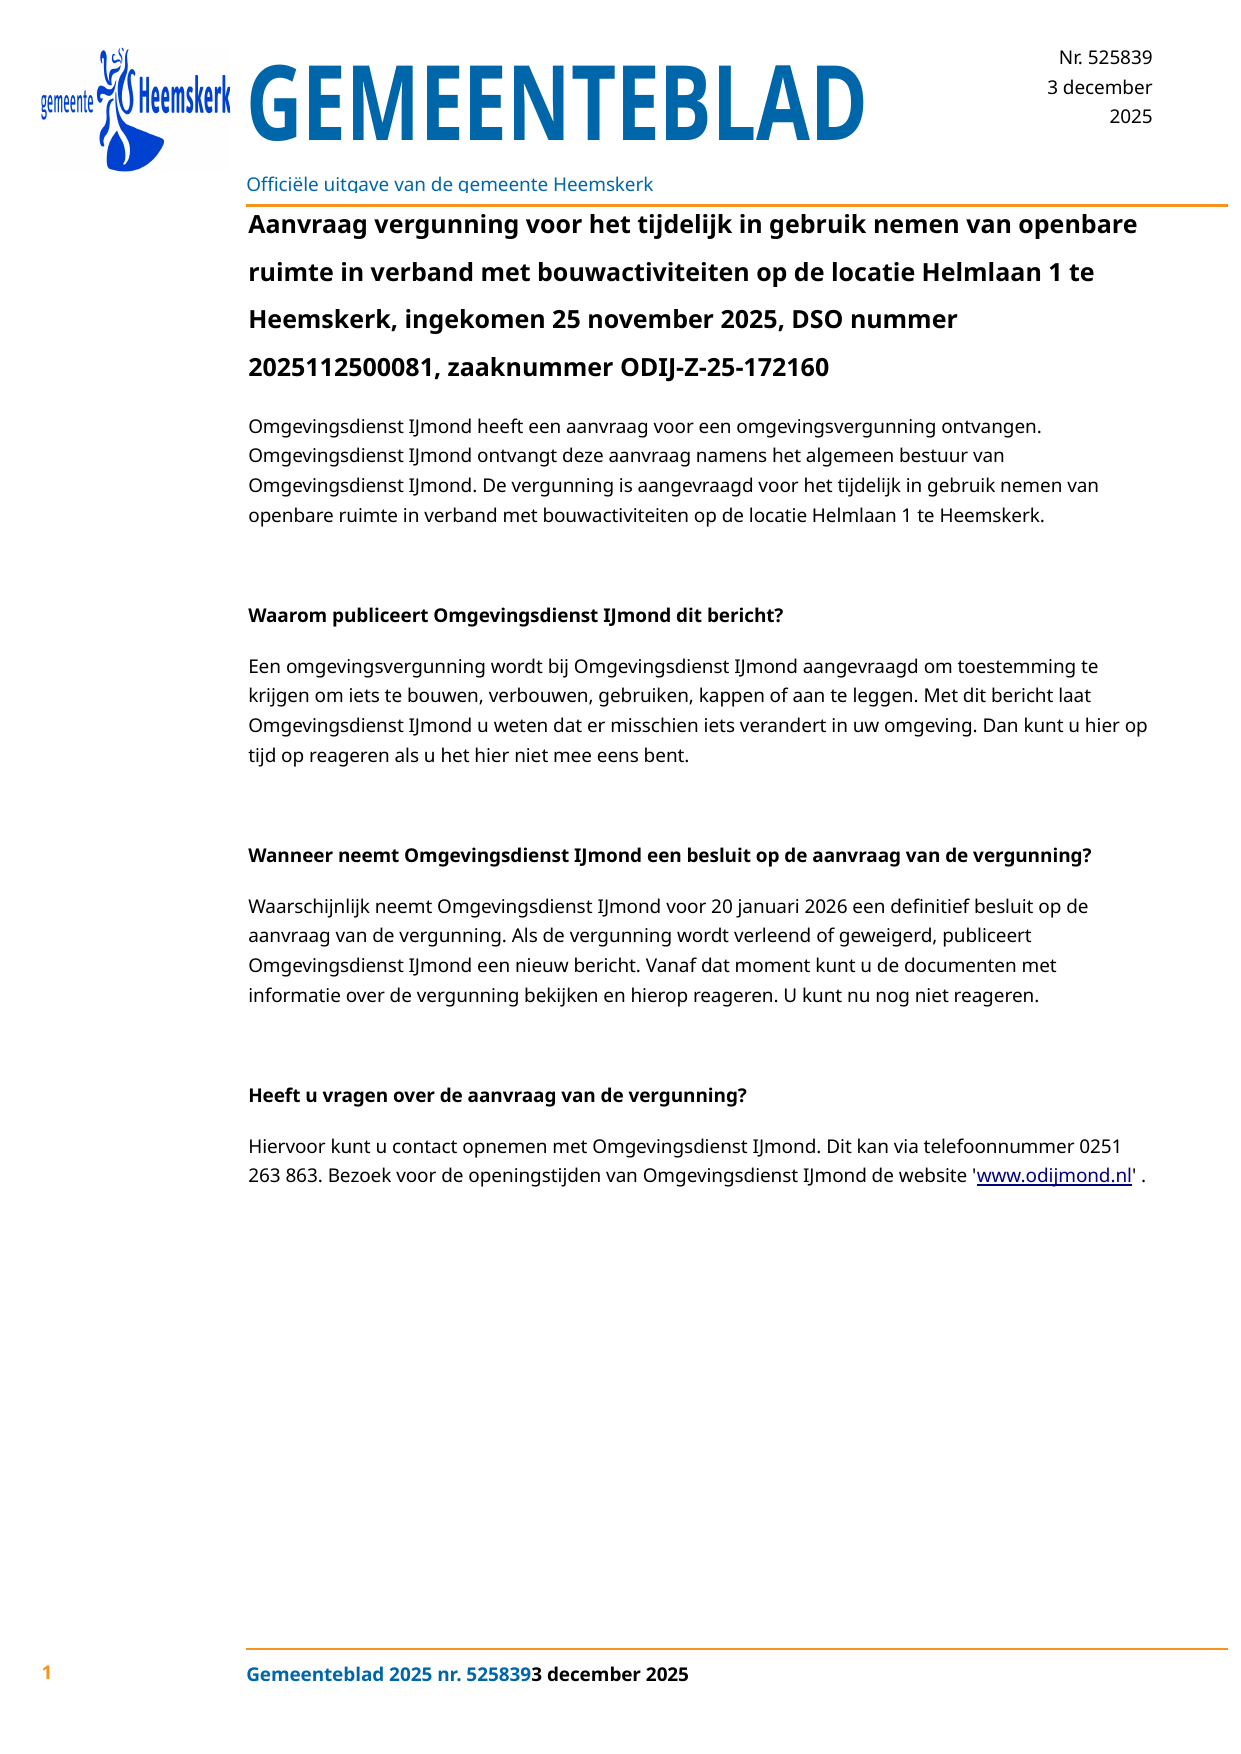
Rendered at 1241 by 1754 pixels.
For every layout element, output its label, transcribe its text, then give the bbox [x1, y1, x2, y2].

text Waarom publiceert Omgevingsdienst IJmond dit bericht? [248, 603, 1152, 628]
text Hiervoor kunt u contact opnemen met Omgevingsdienst IJmond. Dit kan via telefoonnummer 0251 263 863. Bezoek voor de openingstijden van Omgevingsdienst IJmond de website 'www.odijmond.nl' . [248, 1133, 1152, 1188]
text Aanvraag vergunning voor het tijdelijk in gebruik nemen van openbare ruimte in verband met bouwactiviteiten op de locatie Helmlaan 1 te Heemskerk, ingekomen 25 november 2025, DSO nummer 2025112500081, zaaknummer ODIJ-Z-25-172160 [248, 207, 1152, 384]
text Waarschijnlijk neemt Omgevingsdienst IJmond voor 20 januari 2026 een definitief besluit op de aanvraag van de vergunning. Als de vergunning wordt verleend of geweigerd, publiceert Omgevingsdienst IJmond een nieuw bericht. Vanaf dat moment kunt u de documenten met informatie over de vergunning bekijken en hierop reageren. U kunt nu nog niet reageren. [248, 893, 1152, 1008]
text Heeft u vragen over de aanvraag van de vergunning? [248, 1083, 1152, 1108]
picture [41, 47, 231, 172]
text Wanneer neemt Omgevingsdienst IJmond een besluit op de aanvraag van de vergunning? [248, 843, 1152, 868]
text Een omgevingsvergunning wordt bij Omgevingsdienst IJmond aangevraagd om toestemming te krijgen om iets te bouwen, verbouwen, gebruiken, kappen of aan te leggen. Met dit bericht laat Omgevingsdienst IJmond u weten dat er misschien iets verandert in uw omgeving. Dan kunt u hier op tijd op reageren als u het hier niet mee eens bent. [248, 653, 1152, 768]
text Omgevingsdienst IJmond heeft een aanvraag voor een omgevingsvergunning ontvangen. Omgevingsdienst IJmond ontvangt deze aanvraag namens het algemeen bestuur van Omgevingsdienst IJmond. De vergunning is aangevraagd voor het tijdelijk in gebruik nemen van openbare ruimte in verband met bouwactiviteiten op de locatie Helmlaan 1 te Heemskerk. [248, 413, 1152, 528]
